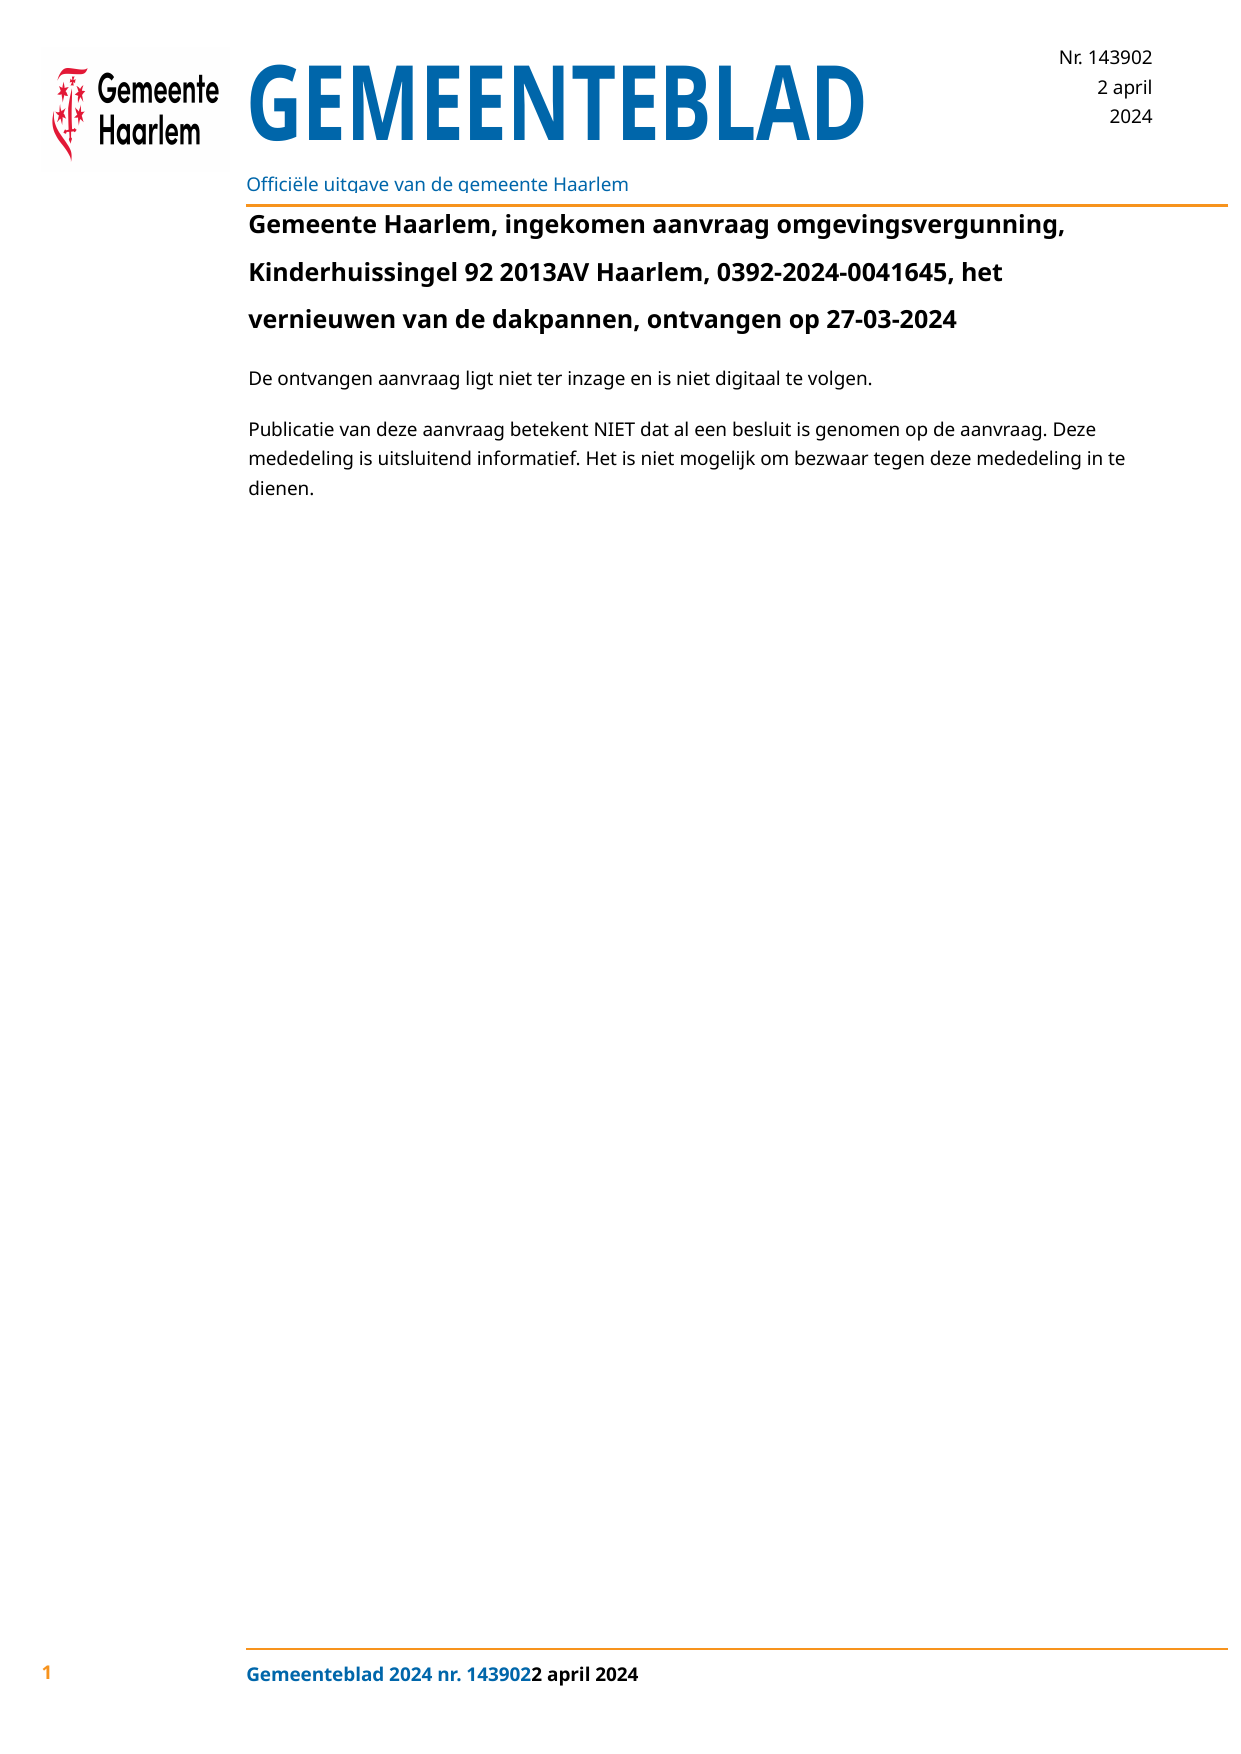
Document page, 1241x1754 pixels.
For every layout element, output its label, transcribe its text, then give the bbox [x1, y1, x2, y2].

picture [41, 47, 231, 172]
text Gemeente Haarlem, ingekomen aanvraag omgevingsvergunning, Kinderhuissingel 92 2013AV Haarlem, 0392-2024-0041645, het vernieuwen van de dakpannen, ontvangen op 27-03-2024 [248, 207, 1152, 336]
text De ontvangen aanvraag ligt niet ter inzage en is niet digitaal te volgen. [248, 366, 1152, 391]
text Publicatie van deze aanvraag betekent NIET dat al een besluit is genomen op de aanvraag. Deze mededeling is uitsluitend informatief. Het is niet mogelijk om bezwaar tegen deze mededeling in te dienen. [248, 416, 1152, 501]
